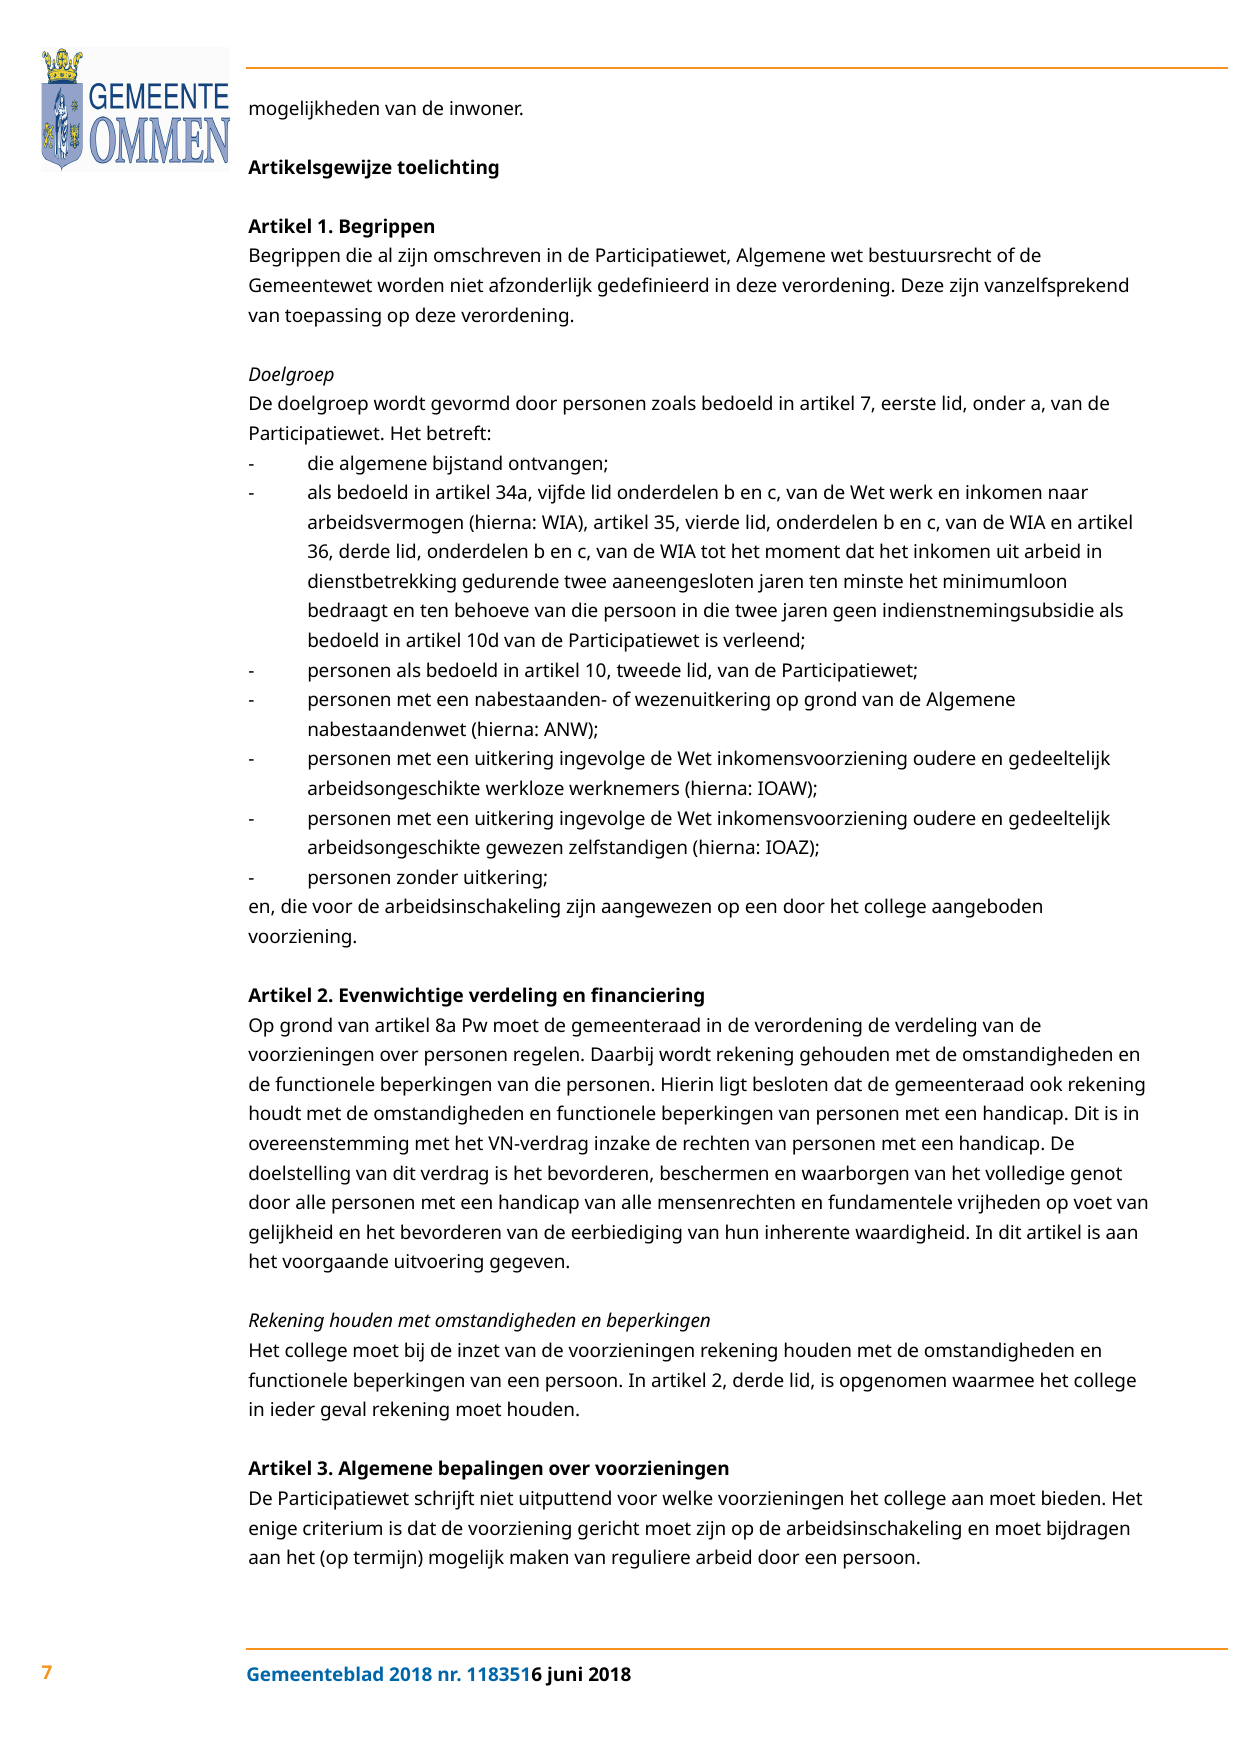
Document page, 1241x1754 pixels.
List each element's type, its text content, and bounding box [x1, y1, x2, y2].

text De Participatiewet schrijft niet uitputtend voor welke voorzieningen het college aan moet bieden. Het enige criterium is dat de voorziening gericht moet zijn op de arbeidsinschakeling en moet bijdragen aan het (op termijn) mogelijk maken van reguliere arbeid door een persoon. [248, 1485, 1152, 1570]
list die algemene bijstand ontvangen; [248, 450, 1152, 476]
list als bedoeld in artikel 34a, vijfde lid onderdelen b en c, van de Wet werk en inkomen naar arbeidsvermogen (hierna: WIA), artikel 35, vierde lid, onderdelen b en c, van de WIA en artikel 36, derde lid, onderdelen b en c, van de WIA tot het moment dat het inkomen uit arbeid in dienstbetrekking gedurende twee aaneengesloten jaren ten minste het minimumloon bedraagt en ten behoeve van die persoon in die twee jaren geen indienstnemingsubsidie als bedoeld in artikel 10d van de Participatiewet is verleend; [248, 479, 1152, 653]
text mogelijkheden van de inwoner. [248, 95, 1152, 121]
list personen met een nabestaanden- of wezenuitkering op grond van de Algemene nabestaandenwet (hierna: ANW); [248, 686, 1152, 742]
text Artikel 2. Evenwichtige verdeling en financiering [248, 982, 1152, 1008]
text De doelgroep wordt gevormd door personen zoals bedoeld in artikel 7, eerste lid, onder a, van de Participatiewet. Het betreft: [248, 391, 1152, 446]
list personen met een uitkering ingevolge de Wet inkomensvoorziening oudere en gedeeltelijk arbeidsongeschikte werkloze werknemers (hierna: IOAW); [248, 746, 1152, 801]
list personen zonder uitkering; [248, 864, 1152, 890]
text en, die voor de arbeidsinschakeling zijn aangewezen op een door het college aangeboden voorziening. [248, 893, 1152, 949]
text Op grond van artikel 8a Pw moet de gemeenteraad in de verordening de verdeling van de voorzieningen over personen regelen. Daarbij wordt rekening gehouden met de omstandigheden en de functionele beperkingen van die personen. Hierin ligt besloten dat de gemeenteraad ook rekening houdt met de omstandigheden en functionele beperkingen van personen met een handicap. Dit is in overeenstemming met het VN-verdrag inzake de rechten van personen met een handicap. De doelstelling van dit verdrag is het bevorderen, beschermen en waarborgen van het volledige genot door alle personen met een handicap van alle mensenrechten en fundamentele vrijheden op voet van gelijkheid en het bevorderen van de eerbiediging van hun inherente waardigheid. In dit artikel is aan het voorgaande uitvoering gegeven. [248, 1012, 1152, 1274]
text Artikel 3. Algemene bepalingen over voorzieningen [248, 1456, 1152, 1481]
text Artikelsgewijze toelichting [248, 154, 1152, 180]
text Artikel 1. Begrippen [248, 213, 1152, 239]
text Het college moet bij de inzet van de voorzieningen rekening houden met de omstandigheden en functionele beperkingen van een persoon. In artikel 2, derde lid, is opgenomen waarmee het college in ieder geval rekening moet houden. [248, 1337, 1152, 1422]
list personen met een uitkering ingevolge de Wet inkomensvoorziening oudere en gedeeltelijk arbeidsongeschikte gewezen zelfstandigen (hierna: IOAZ); [248, 805, 1152, 860]
text Begrippen die al zijn omschreven in de Participatiewet, Algemene wet bestuursrecht of de Gemeentewet worden niet afzonderlijk gedefinieerd in deze verordening. Deze zijn vanzelfsprekend van toepassing op deze verordening. [248, 243, 1152, 328]
list personen als bedoeld in artikel 10, tweede lid, van de Participatiewet; [248, 657, 1152, 683]
text Rekening houden met omstandigheden en beperkingen [248, 1308, 1152, 1333]
picture [41, 47, 231, 172]
text Doelgroep [248, 361, 1152, 387]
